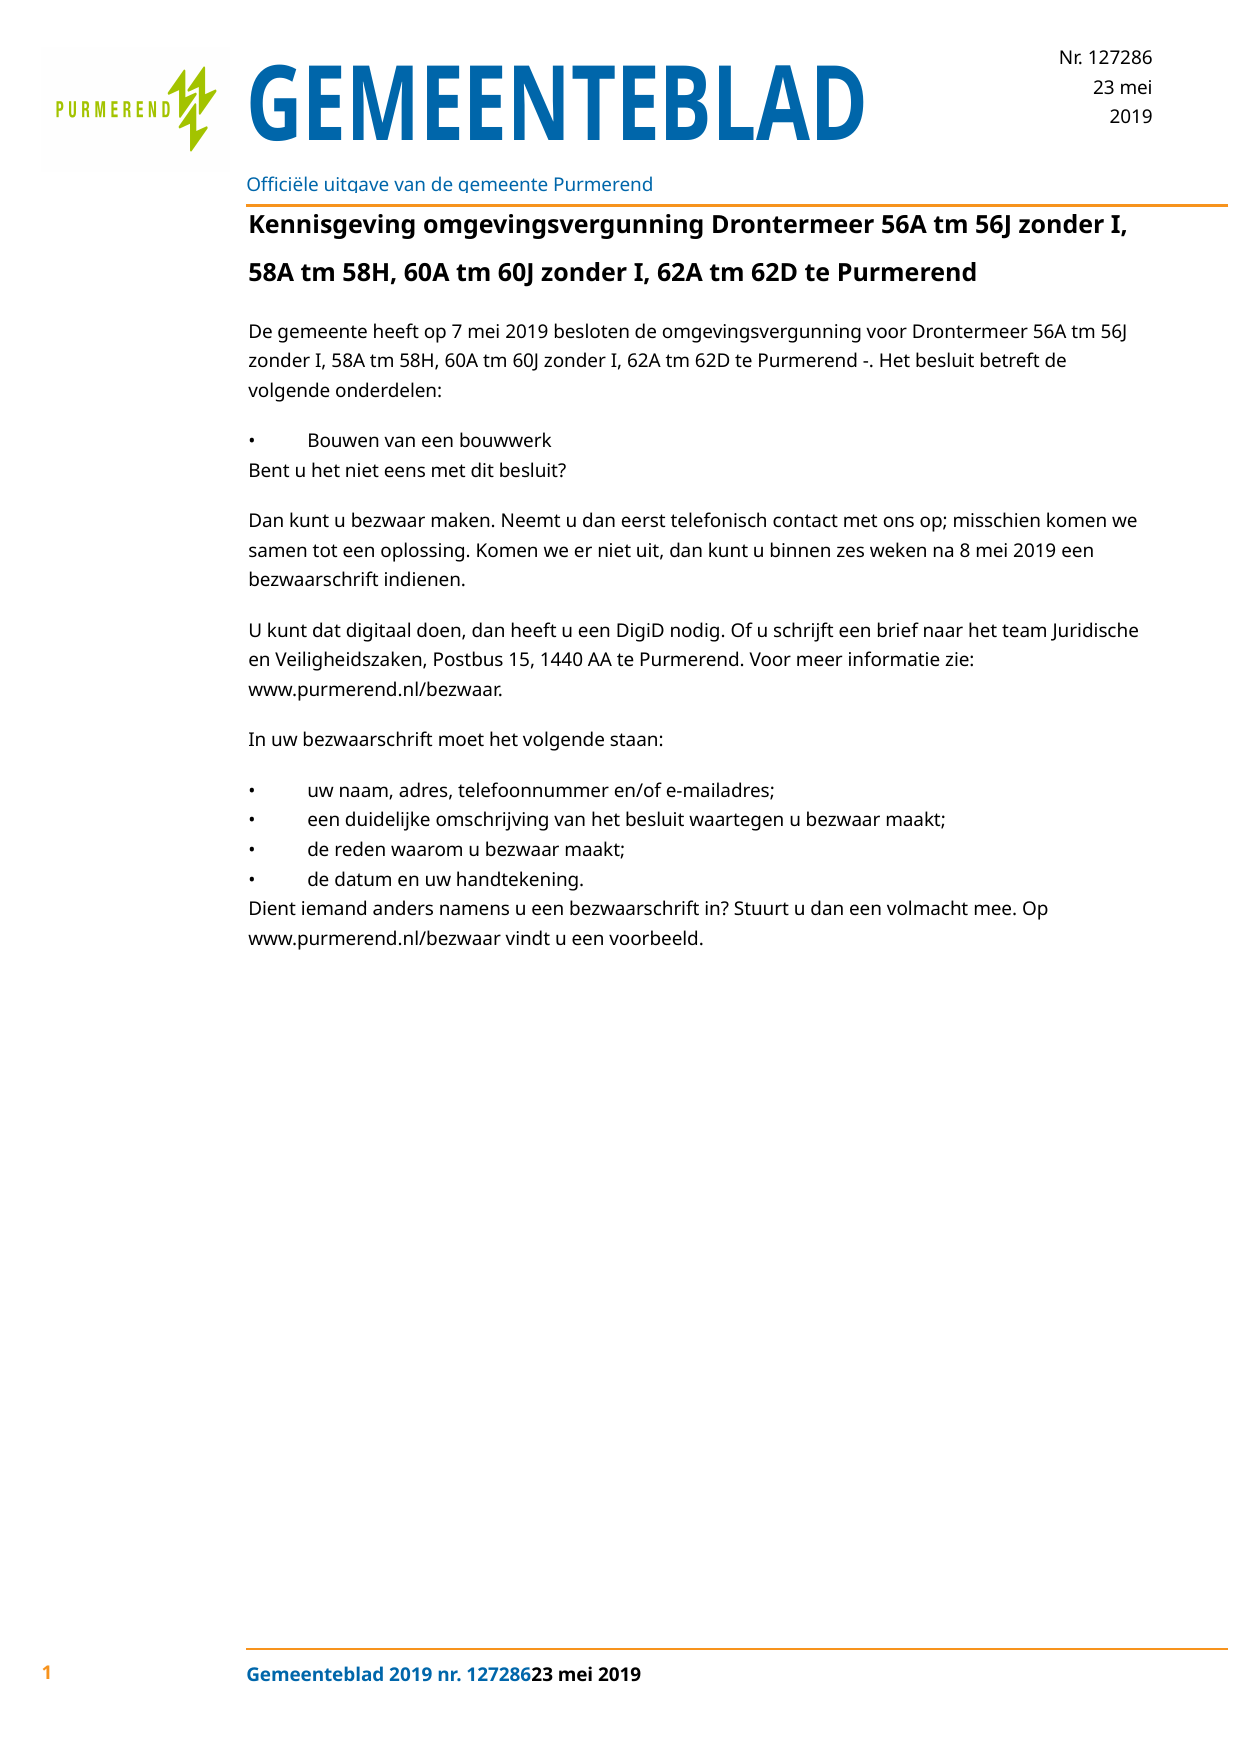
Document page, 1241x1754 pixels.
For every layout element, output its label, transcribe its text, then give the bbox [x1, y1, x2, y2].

picture [41, 47, 231, 172]
list Bouwen van een bouwwerk [248, 427, 1152, 453]
list uw naam, adres, telefoonnummer en/of e-mailadres; [248, 777, 1152, 803]
text U kunt dat digitaal doen, dan heeft u een DigiD nodig. Of u schrijft een brief naar het team Juridische en Veiligheidszaken, Postbus 15, 1440 AA te Purmerend. Voor meer informatie zie: www.purmerend.nl/bezwaar. [248, 617, 1152, 702]
text Kennisgeving omgevingsvergunning Drontermeer 56A tm 56J zonder I, 58A tm 58H, 60A tm 60J zonder I, 62A tm 62D te Purmerend [248, 207, 1152, 288]
list de datum en uw handtekening. [248, 866, 1152, 892]
text In uw bezwaarschrift moet het volgende staan: [248, 727, 1152, 752]
text Dan kunt u bezwaar maken. Neemt u dan eerst telefonisch contact met ons op; misschien komen we samen tot een oplossing. Komen we er niet uit, dan kunt u binnen zes weken na 8 mei 2019 een bezwaarschrift indienen. [248, 507, 1152, 592]
list een duidelijke omschrijving van het besluit waartegen u bezwaar maakt; [248, 807, 1152, 832]
text Bent u het niet eens met dit besluit? [248, 457, 1152, 483]
list de reden waarom u bezwaar maakt; [248, 836, 1152, 862]
text Dient iemand anders namens u een bezwaarschrift in? Stuurt u dan een volmacht mee. Op www.purmerend.nl/bezwaar vindt u een voorbeeld. [248, 895, 1152, 951]
text De gemeente heeft op 7 mei 2019 besloten de omgevingsvergunning voor Drontermeer 56A tm 56J zonder I, 58A tm 58H, 60A tm 60J zonder I, 62A tm 62D te Purmerend -. Het besluit betreft de volgende onderdelen: [248, 318, 1152, 403]
